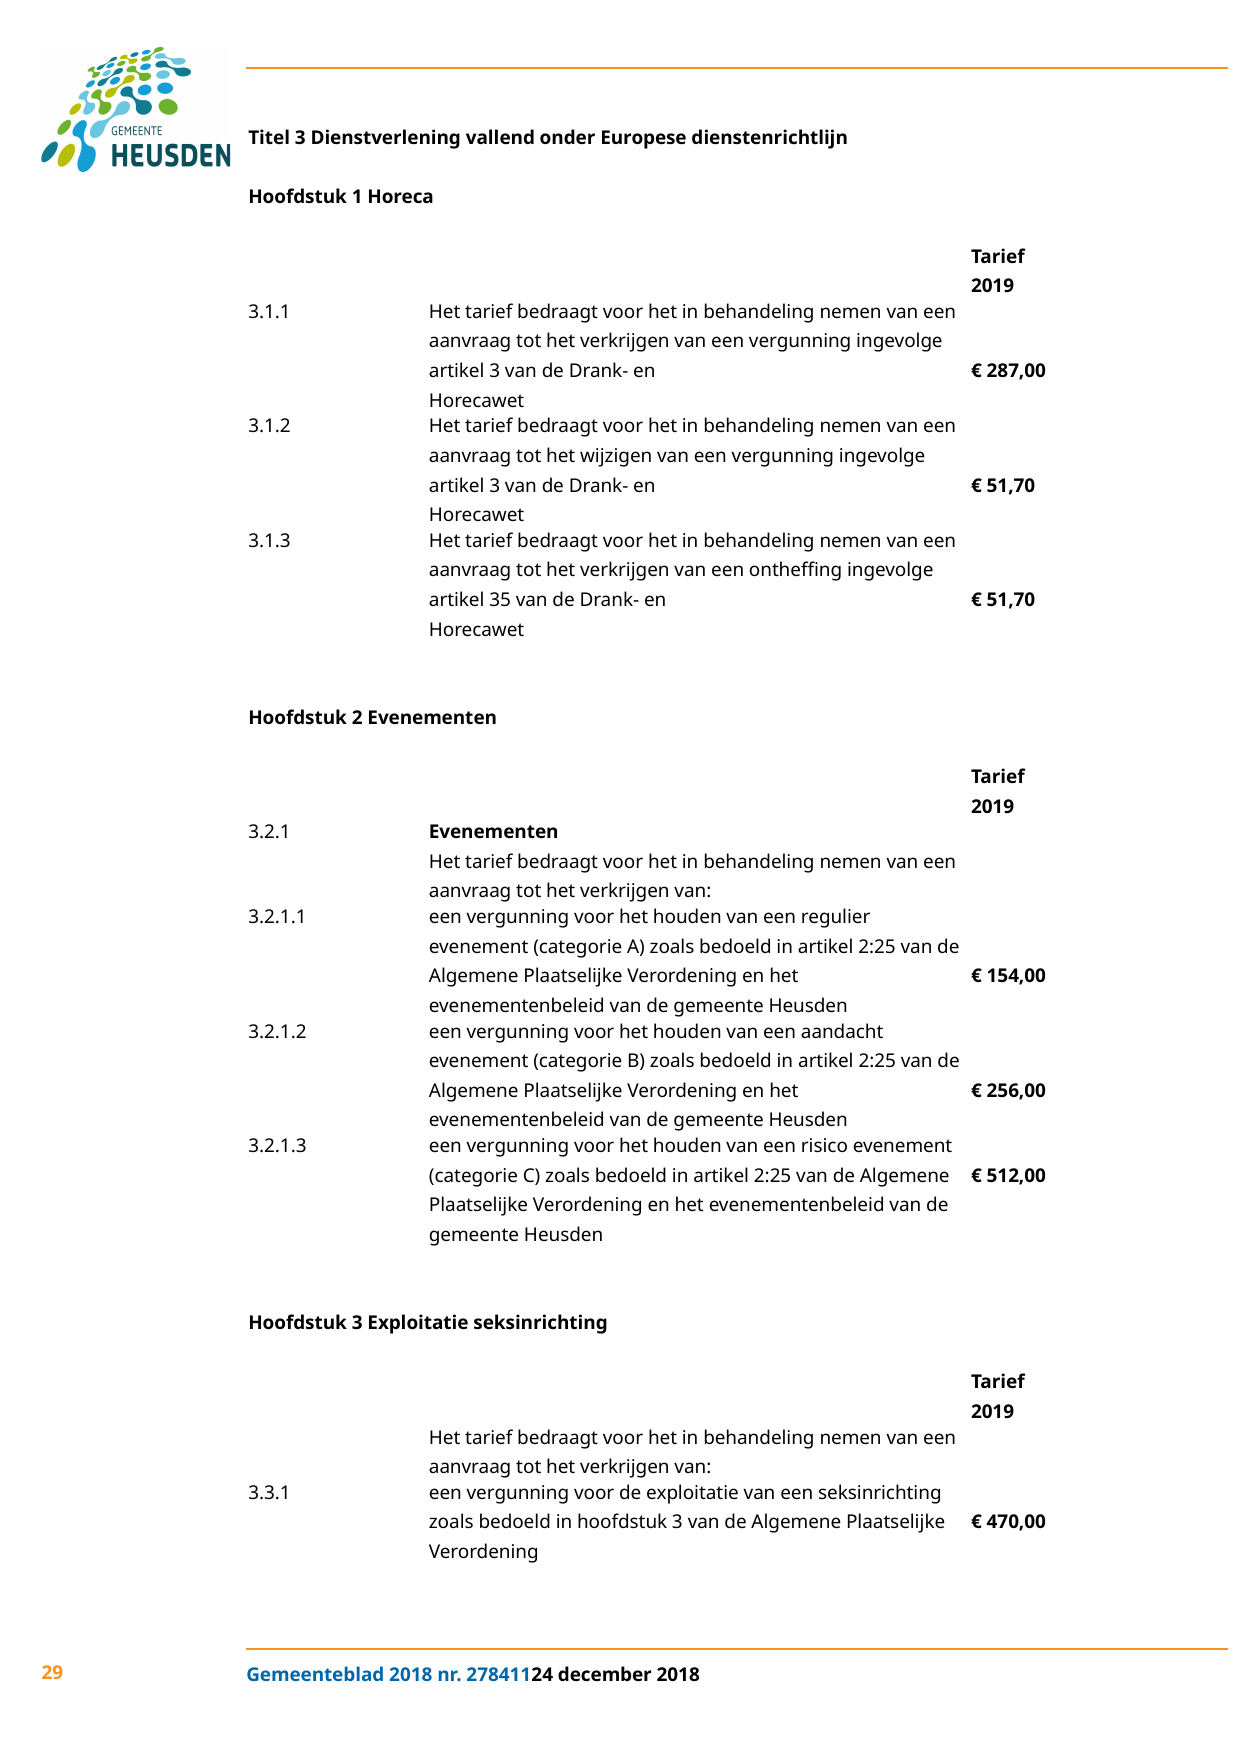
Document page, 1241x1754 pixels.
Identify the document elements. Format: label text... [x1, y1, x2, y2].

table_cell een vergunning voor het houden van een regulier evenement (categorie A) zoals bedoeld in artikel 2:25 van de Algemene Plaatselijke Verordening en het evenementenbeleid van de gemeente Heusden [429, 904, 971, 1018]
table_cell € 256,00 [971, 1018, 1152, 1132]
table_cell € 51,70 [971, 413, 1152, 527]
table_cell 3.2.1.1 [248, 904, 429, 1018]
table_cell een vergunning voor het houden van een aandacht evenement (categorie B) zoals bedoeld in artikel 2:25 van de Algemene Plaatselijke Verordening en het evenementenbeleid van de gemeente Heusden [429, 1018, 971, 1132]
table_cell Het tarief bedraagt voor het in behandeling nemen van een aanvraag tot het verkrijgen van een ontheffing ingevolge artikel 35 van de Drank- en Horecawet [429, 527, 971, 642]
text Titel 3 Dienstverlening vallend onder Europese dienstenrichtlijn [248, 124, 1152, 150]
table_header [429, 1369, 971, 1424]
table_cell [248, 1424, 429, 1479]
table_cell € 287,00 [971, 298, 1152, 413]
table_cell [971, 819, 1152, 903]
table_cell een vergunning voor het houden van een risico evenement (categorie C) zoals bedoeld in artikel 2:25 van de Algemene Plaatselijke Verordening en het evenementenbeleid van de gemeente Heusden [429, 1133, 971, 1247]
table_cell een vergunning voor de exploitatie van een seksinrichting zoals bedoeld in hoofdstuk 3 van de Algemene Plaatselijke Verordening [429, 1479, 971, 1564]
table_cell € 470,00 [971, 1479, 1152, 1564]
text Hoofdstuk 1 Horeca [248, 183, 1152, 209]
text Hoofdstuk 2 Evenementen [248, 704, 1152, 730]
table_cell 3.2.1.2 [248, 1018, 429, 1132]
table_cell Evenementen Het tarief bedraagt voor het in behandeling nemen van een aanvraag tot het verkrijgen van: [429, 819, 971, 903]
table_cell € 512,00 [971, 1133, 1152, 1247]
table_header [429, 763, 971, 818]
table_header Tarief 2019 [971, 1369, 1152, 1424]
table_cell 3.1.1 [248, 298, 429, 413]
table_cell € 51,70 [971, 527, 1152, 642]
table_cell 3.1.2 [248, 413, 429, 527]
table_header [248, 243, 429, 298]
picture [41, 47, 231, 172]
table_cell 3.2.1 [248, 819, 429, 903]
table_cell 3.2.1.3 [248, 1133, 429, 1247]
table_header [248, 1369, 429, 1424]
table_cell Het tarief bedraagt voor het in behandeling nemen van een aanvraag tot het verkrijgen van een vergunning ingevolge artikel 3 van de Drank- en Horecawet [429, 298, 971, 413]
table_header [248, 763, 429, 818]
table_cell 3.3.1 [248, 1479, 429, 1564]
table_cell 3.1.3 [248, 527, 429, 642]
text Hoofdstuk 3 Exploitatie seksinrichting [248, 1309, 1152, 1335]
table_header Tarief 2019 [971, 243, 1152, 298]
table_cell [971, 1424, 1152, 1479]
table_cell Het tarief bedraagt voor het in behandeling nemen van een aanvraag tot het verkrijgen van: [429, 1424, 971, 1479]
table_header Tarief 2019 [971, 763, 1152, 818]
table_cell € 154,00 [971, 904, 1152, 1018]
table_header [429, 243, 971, 298]
table_cell Het tarief bedraagt voor het in behandeling nemen van een aanvraag tot het wijzigen van een vergunning ingevolge artikel 3 van de Drank- en Horecawet [429, 413, 971, 527]
